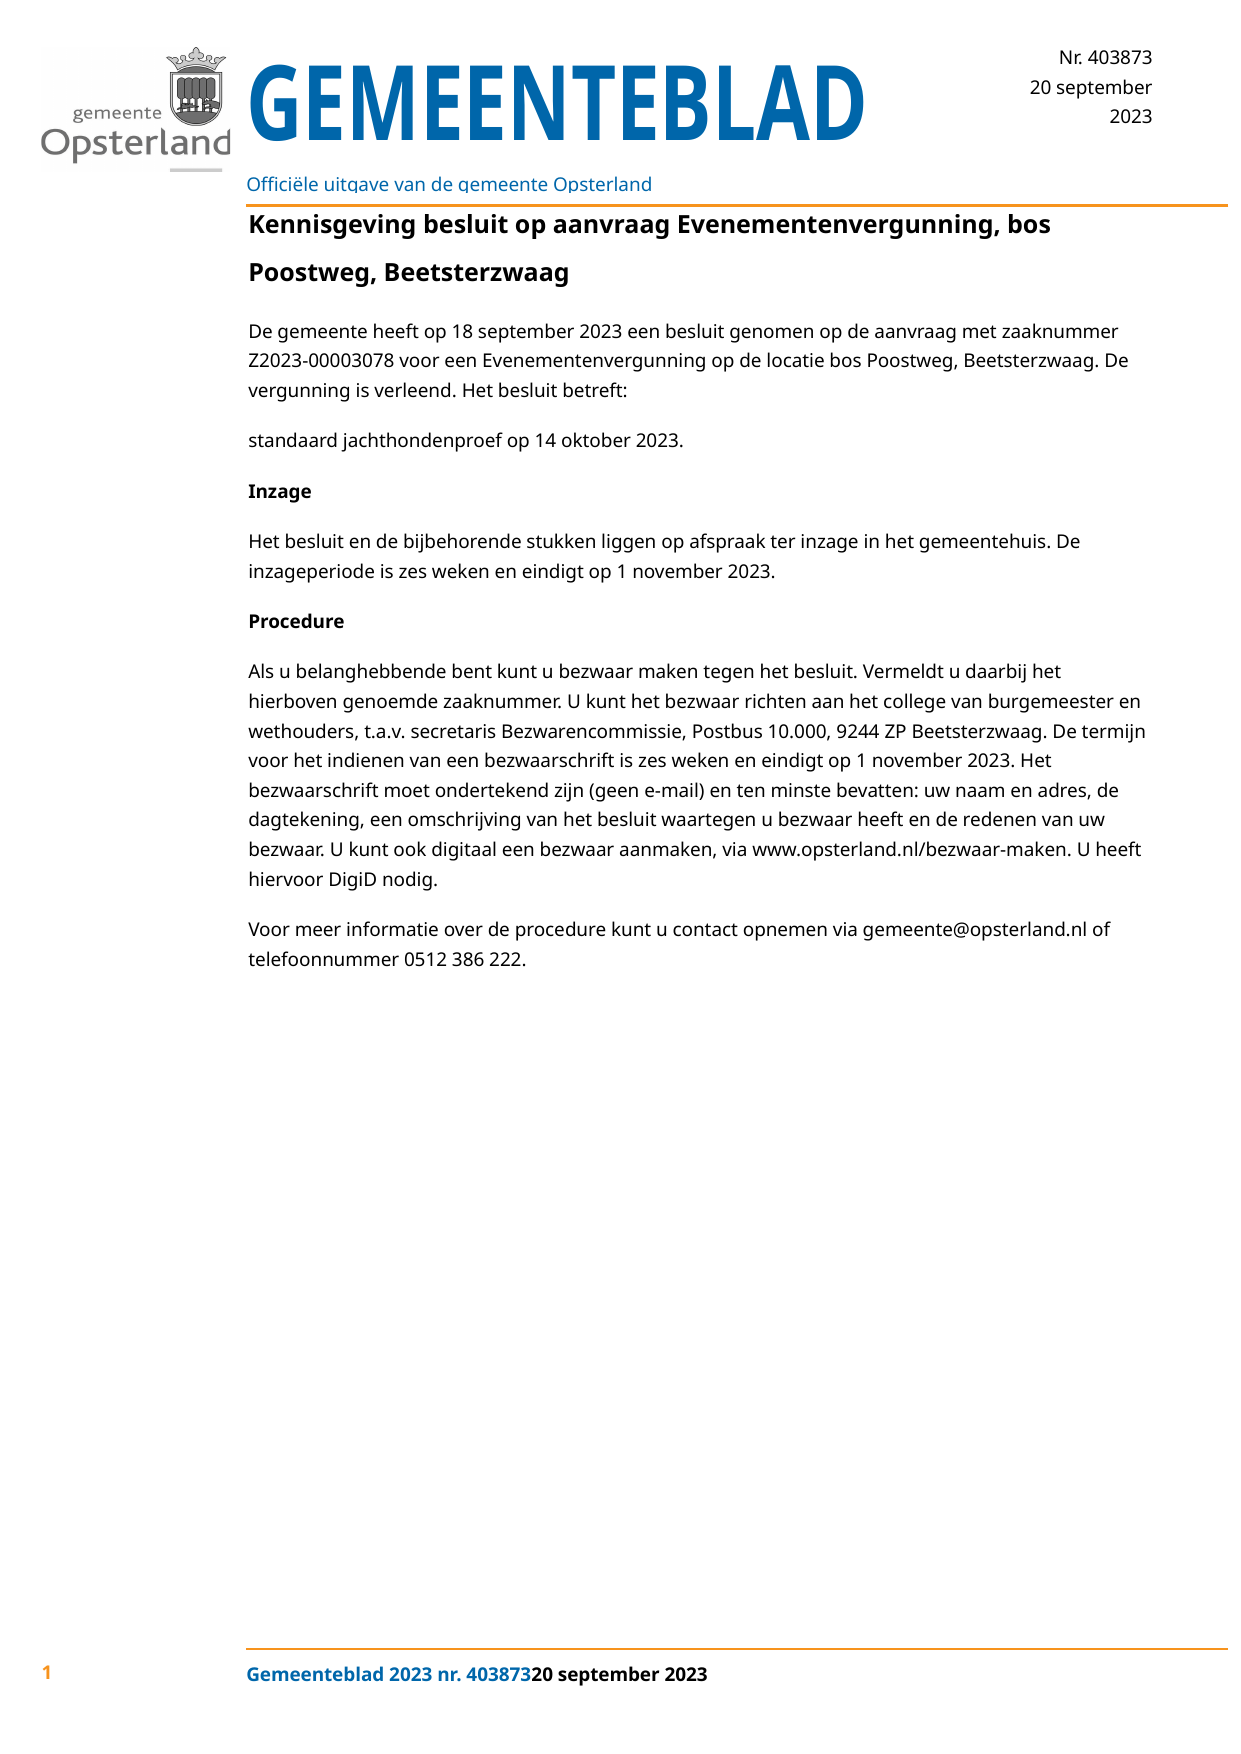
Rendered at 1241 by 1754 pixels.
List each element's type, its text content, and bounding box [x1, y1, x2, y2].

text Als u belanghebbende bent kunt u bezwaar maken tegen het besluit. Vermeldt u daarbij het hierboven genoemde zaaknummer. U kunt het bezwaar richten aan het college van burgemeester en wethouders, t.a.v. secretaris Bezwarencommissie, Postbus 10.000, 9244 ZP Beetsterzwaag. De termijn voor het indienen van een bezwaarschrift is zes weken en eindigt op 1 november 2023. Het bezwaarschrift moet ondertekend zijn (geen e-mail) en ten minste bevatten: uw naam en adres, de dagtekening, een omschrijving van het besluit waartegen u bezwaar heeft en de redenen van uw bezwaar. U kunt ook digitaal een bezwaar aanmaken, via www.opsterland.nl/bezwaar-maken. U heeft hiervoor DigiD nodig. [248, 659, 1152, 892]
text Procedure [248, 608, 1152, 634]
text Kennisgeving besluit op aanvraag Evenementenvergunning, bos Poostweg, Beetsterzwaag [248, 207, 1152, 288]
picture [41, 47, 231, 172]
text Het besluit en de bijbehorende stukken liggen op afspraak ter inzage in het gemeentehuis. De inzageperiode is zes weken en eindigt op 1 november 2023. [248, 528, 1152, 584]
text De gemeente heeft op 18 september 2023 een besluit genomen op de aanvraag met zaaknummer Z2023-00003078 voor een Evenementenvergunning op de locatie bos Poostweg, Beetsterzwaag. De vergunning is verleend. Het besluit betreft: [248, 318, 1152, 403]
text Inzage [248, 478, 1152, 504]
text standaard jachthondenproef op 14 oktober 2023. [248, 427, 1152, 453]
text Voor meer informatie over de procedure kunt u contact opnemen via gemeente@opsterland.nl of telefoonnummer 0512 386 222. [248, 916, 1152, 972]
